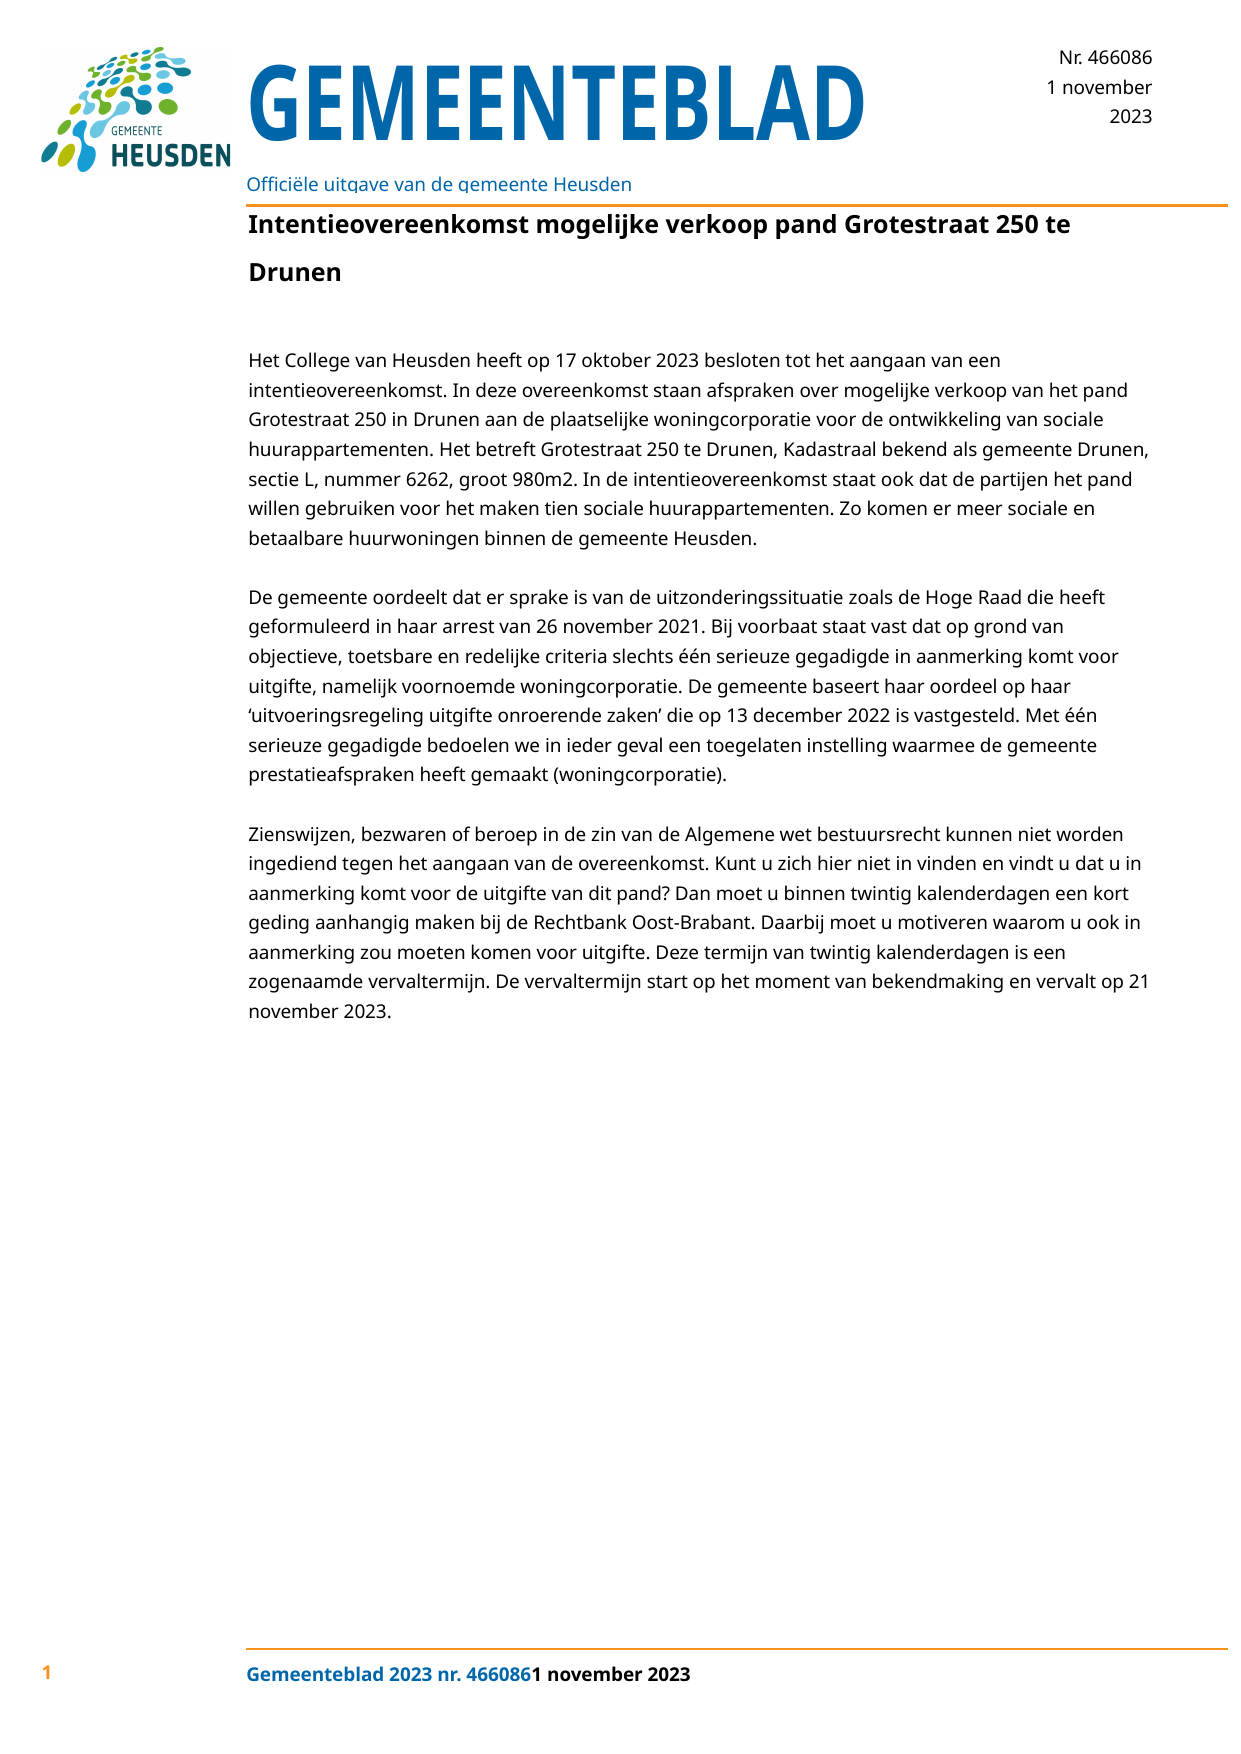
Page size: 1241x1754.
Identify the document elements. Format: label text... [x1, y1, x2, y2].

text Zienswijzen, bezwaren of beroep in de zin van de Algemene wet bestuursrecht kunnen niet worden ingediend tegen het aangaan van de overeenkomst. Kunt u zich hier niet in vinden en vindt u dat u in aanmerking komt voor de uitgifte van dit pand? Dan moet u binnen twintig kalenderdagen een kort geding aanhangig maken bij de Rechtbank Oost-Brabant. Daarbij moet u motiveren waarom u ook in aanmerking zou moeten komen voor uitgifte. Deze termijn van twintig kalenderdagen is een zogenaamde vervaltermijn. De vervaltermijn start op het moment van bekendmaking en vervalt op 21 november 2023. [248, 821, 1152, 1024]
text Het College van Heusden heeft op 17 oktober 2023 besloten tot het aangaan van een intentieovereenkomst. In deze overeenkomst staan afspraken over mogelijke verkoop van het pand Grotestraat 250 in Drunen aan de plaatselijke woningcorporatie voor de ontwikkeling van sociale huurappartementen. Het betreft Grotestraat 250 te Drunen, Kadastraal bekend als gemeente Drunen, sectie L, nummer 6262, groot 980m2. In de intentieovereenkomst staat ook dat de partijen het pand willen gebruiken voor het maken tien sociale huurappartementen. Zo komen er meer sociale en betaalbare huurwoningen binnen de gemeente Heusden. [248, 347, 1152, 551]
picture [41, 47, 231, 172]
text De gemeente oordeelt dat er sprake is van de uitzonderingssituatie zoals de Hoge Raad die heeft geformuleerd in haar arrest van 26 november 2021. Bij voorbaat staat vast dat op grond van objectieve, toetsbare en redelijke criteria slechts één serieuze gegadigde in aanmerking komt voor uitgifte, namelijk voornoemde woningcorporatie. De gemeente baseert haar oordeel op haar ‘uitvoeringsregeling uitgifte onroerende zaken’ die op 13 december 2022 is vastgesteld. Met één serieuze gegadigde bedoelen we in ieder geval een toegelaten instelling waarmee de gemeente prestatieafspraken heeft gemaakt (woningcorporatie). [248, 584, 1152, 787]
text Intentieovereenkomst mogelijke verkoop pand Grotestraat 250 te Drunen [248, 207, 1152, 288]
